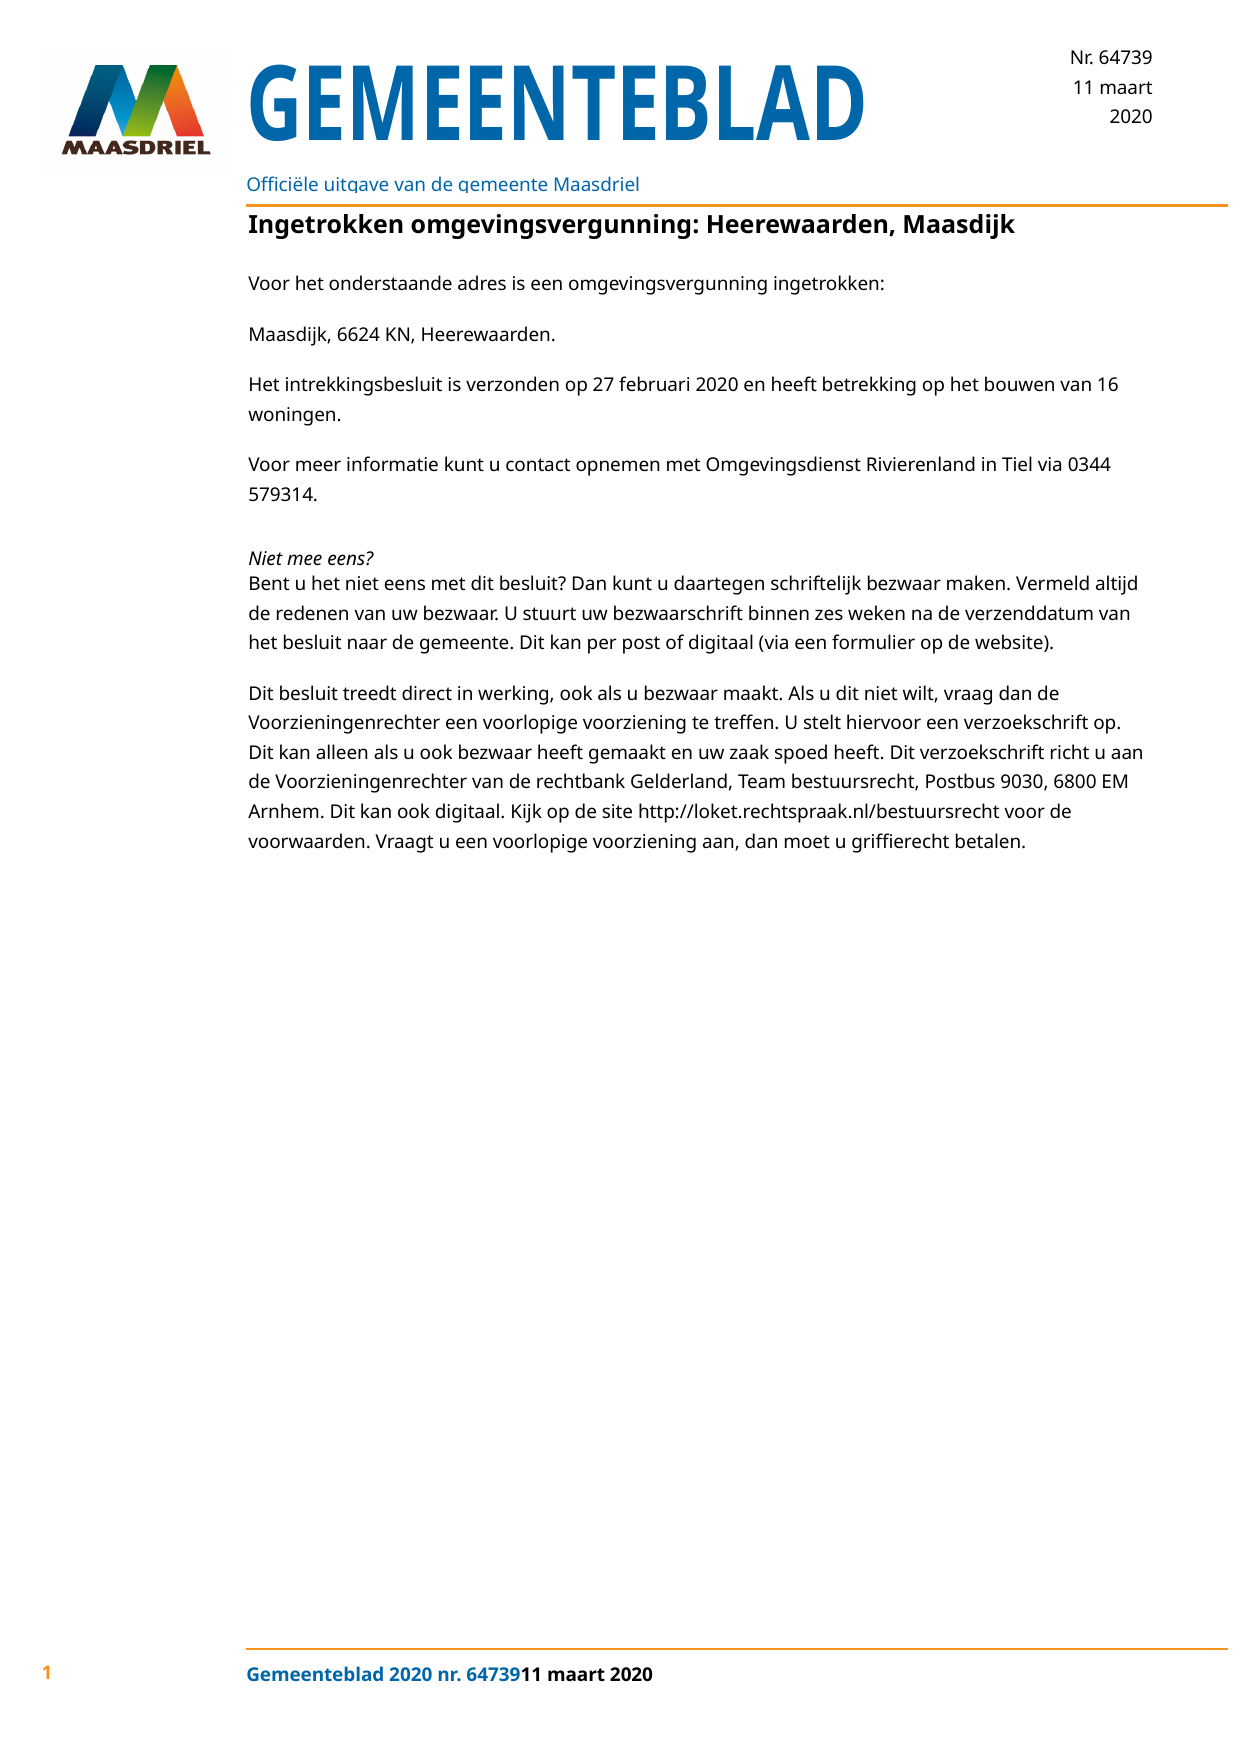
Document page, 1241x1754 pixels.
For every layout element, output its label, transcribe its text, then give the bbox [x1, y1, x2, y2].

text Maasdijk, 6624 KN, Heerewaarden. [248, 321, 1152, 346]
text Het intrekkingsbesluit is verzonden op 27 februari 2020 en heeft betrekking op het bouwen van 16 woningen. [248, 371, 1152, 426]
picture [41, 47, 231, 172]
text Bent u het niet eens met dit besluit? Dan kunt u daartegen schriftelijk bezwaar maken. Vermeld altijd de redenen van uw bezwaar. U stuurt uw bezwaarschrift binnen zes weken na de verzenddatum van het besluit naar de gemeente. Dit kan per post of digitaal (via een formulier op de website). [248, 570, 1152, 655]
text Voor meer informatie kunt u contact opnemen met Omgevingsdienst Rivierenland in Tiel via 0344 579314. [248, 451, 1152, 506]
text Ingetrokken omgevingsvergunning: Heerewaarden, Maasdijk [248, 207, 1152, 241]
text Dit besluit treedt direct in werking, ook als u bezwaar maakt. Als u dit niet wilt, vraag dan de Voorzieningenrechter een voorlopige voorziening te treffen. U stelt hiervoor een verzoekschrift op. Dit kan alleen als u ook bezwaar heeft gemaakt en uw zaak spoed heeft. Dit verzoekschrift richt u aan de Voorzieningenrechter van de rechtbank Gelderland, Team bestuursrecht, Postbus 9030, 6800 EM Arnhem. Dit kan ook digitaal. Kijk op de site http://loket.rechtspraak.nl/bestuursrecht voor de voorwaarden. Vraagt u een voorlopige voorziening aan, dan moet u griffierecht betalen. [248, 680, 1152, 854]
text Niet mee eens? [248, 545, 1152, 570]
text Voor het onderstaande adres is een omgevingsvergunning ingetrokken: [248, 270, 1152, 296]
